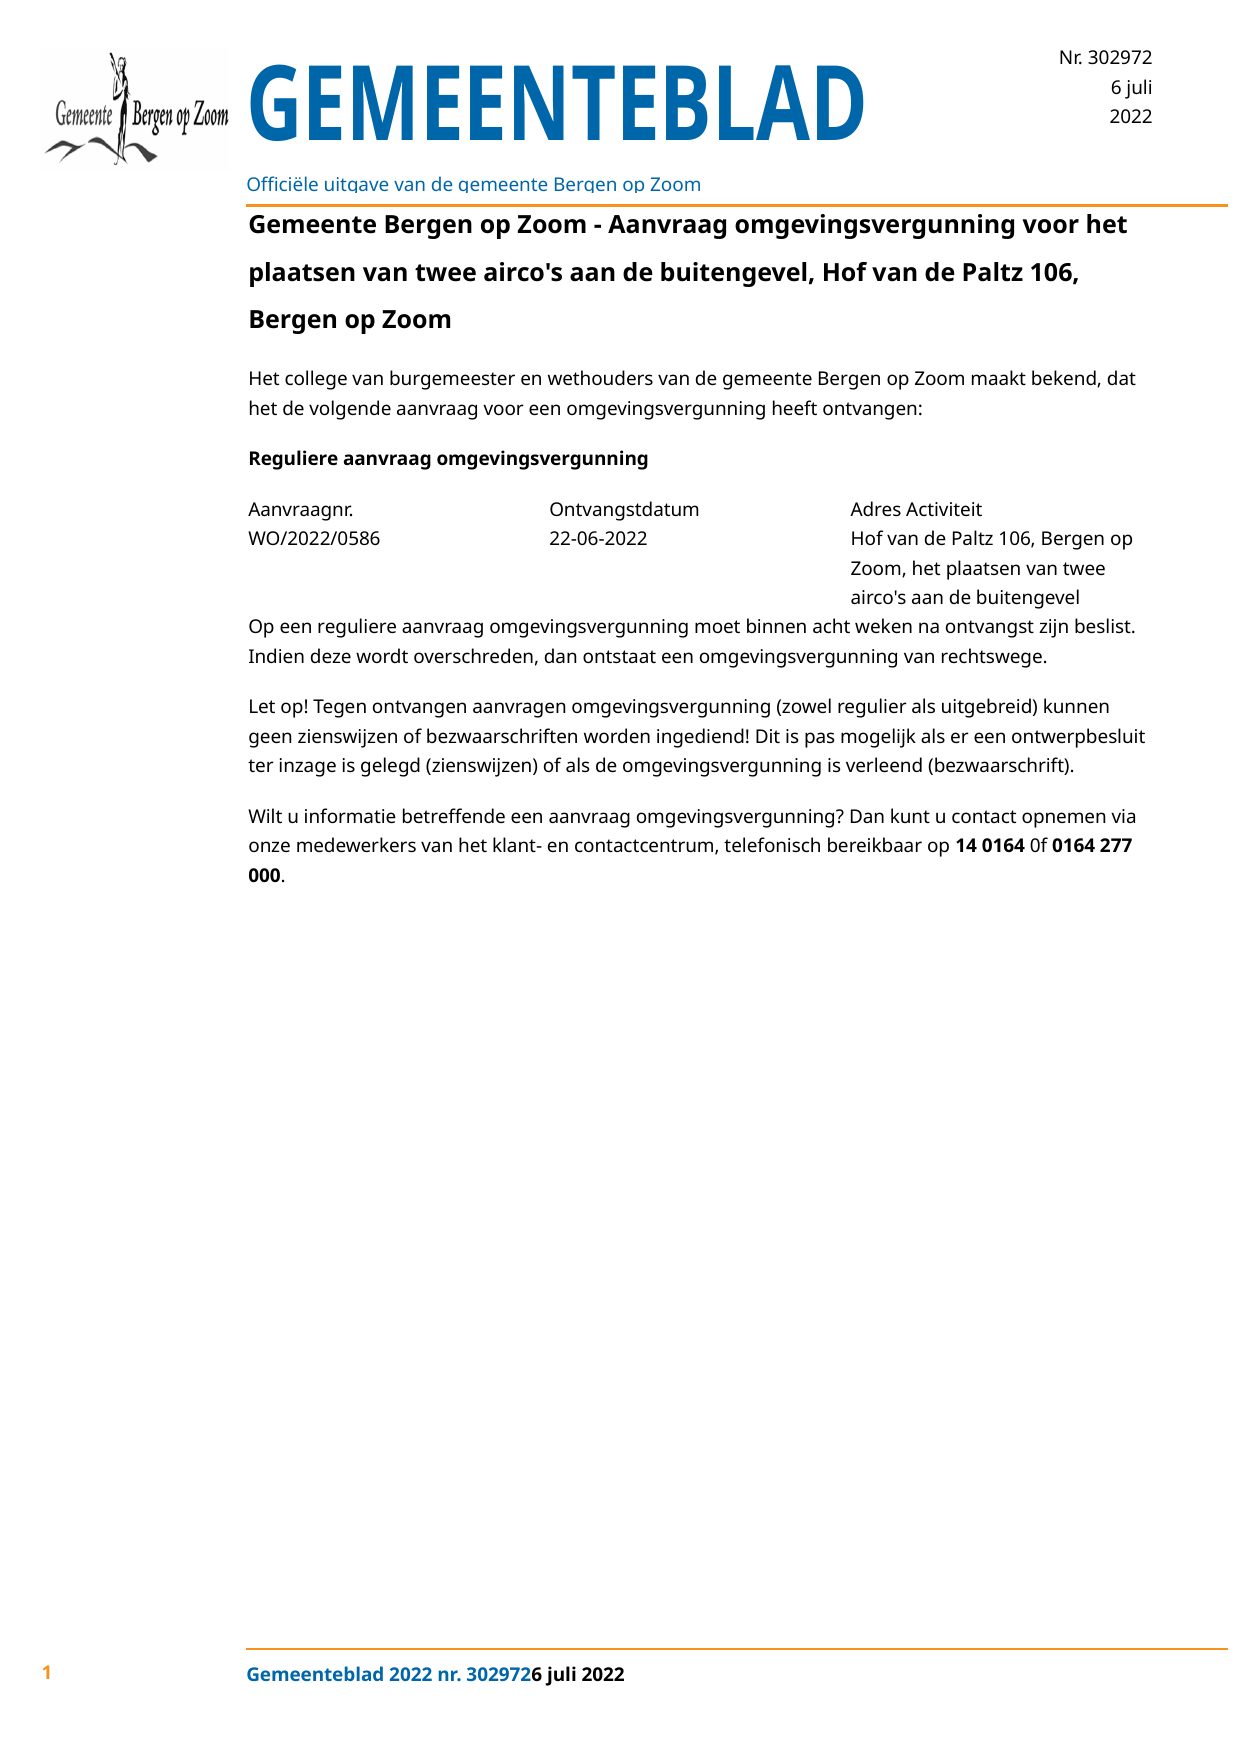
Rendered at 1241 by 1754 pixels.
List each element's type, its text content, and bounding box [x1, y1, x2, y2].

text Op een reguliere aanvraag omgevingsvergunning moet binnen acht weken na ontvangst zijn beslist. Indien deze wordt overschreden, dan ontstaat een omgevingsvergunning van rechtswege. [248, 613, 1152, 668]
text Gemeente Bergen op Zoom - Aanvraag omgevingsvergunning voor het plaatsen van twee airco's aan de buitengevel, Hof van de Paltz 106, Bergen op Zoom [248, 207, 1152, 336]
table_header WO/2022/0586 [248, 525, 549, 610]
picture [41, 47, 231, 172]
text Reguliere aanvraag omgevingsvergunning [248, 446, 1152, 471]
table_header Aanvraagnr. [248, 496, 549, 522]
text Let op! Tegen ontvangen aanvragen omgevingsvergunning (zowel regulier als uitgebreid) kunnen geen zienswijzen of bezwaarschriften worden ingediend! Dit is pas mogelijk als er een ontwerpbesluit ter inzage is gelegd (zienswijzen) of als de omgevingsvergunning is verleend (bezwaarschrift). [248, 693, 1152, 778]
table_header Ontvangstdatum [549, 496, 850, 522]
table_header Hof van de Paltz 106, Bergen op Zoom, het plaatsen van twee airco's aan de buitengevel [850, 525, 1152, 610]
text Wilt u informatie betreffende een aanvraag omgevingsvergunning? Dan kunt u contact opnemen via onze medewerkers van het klant- en contactcentrum, telefonisch bereikbaar op 14 0164 0f 0164 277 000. [248, 803, 1152, 888]
table_header Adres Activiteit [850, 496, 1152, 522]
table_header 22-06-2022 [549, 525, 850, 610]
text Het college van burgemeester en wethouders van de gemeente Bergen op Zoom maakt bekend, dat het de volgende aanvraag voor een omgevingsvergunning heeft ontvangen: [248, 366, 1152, 421]
